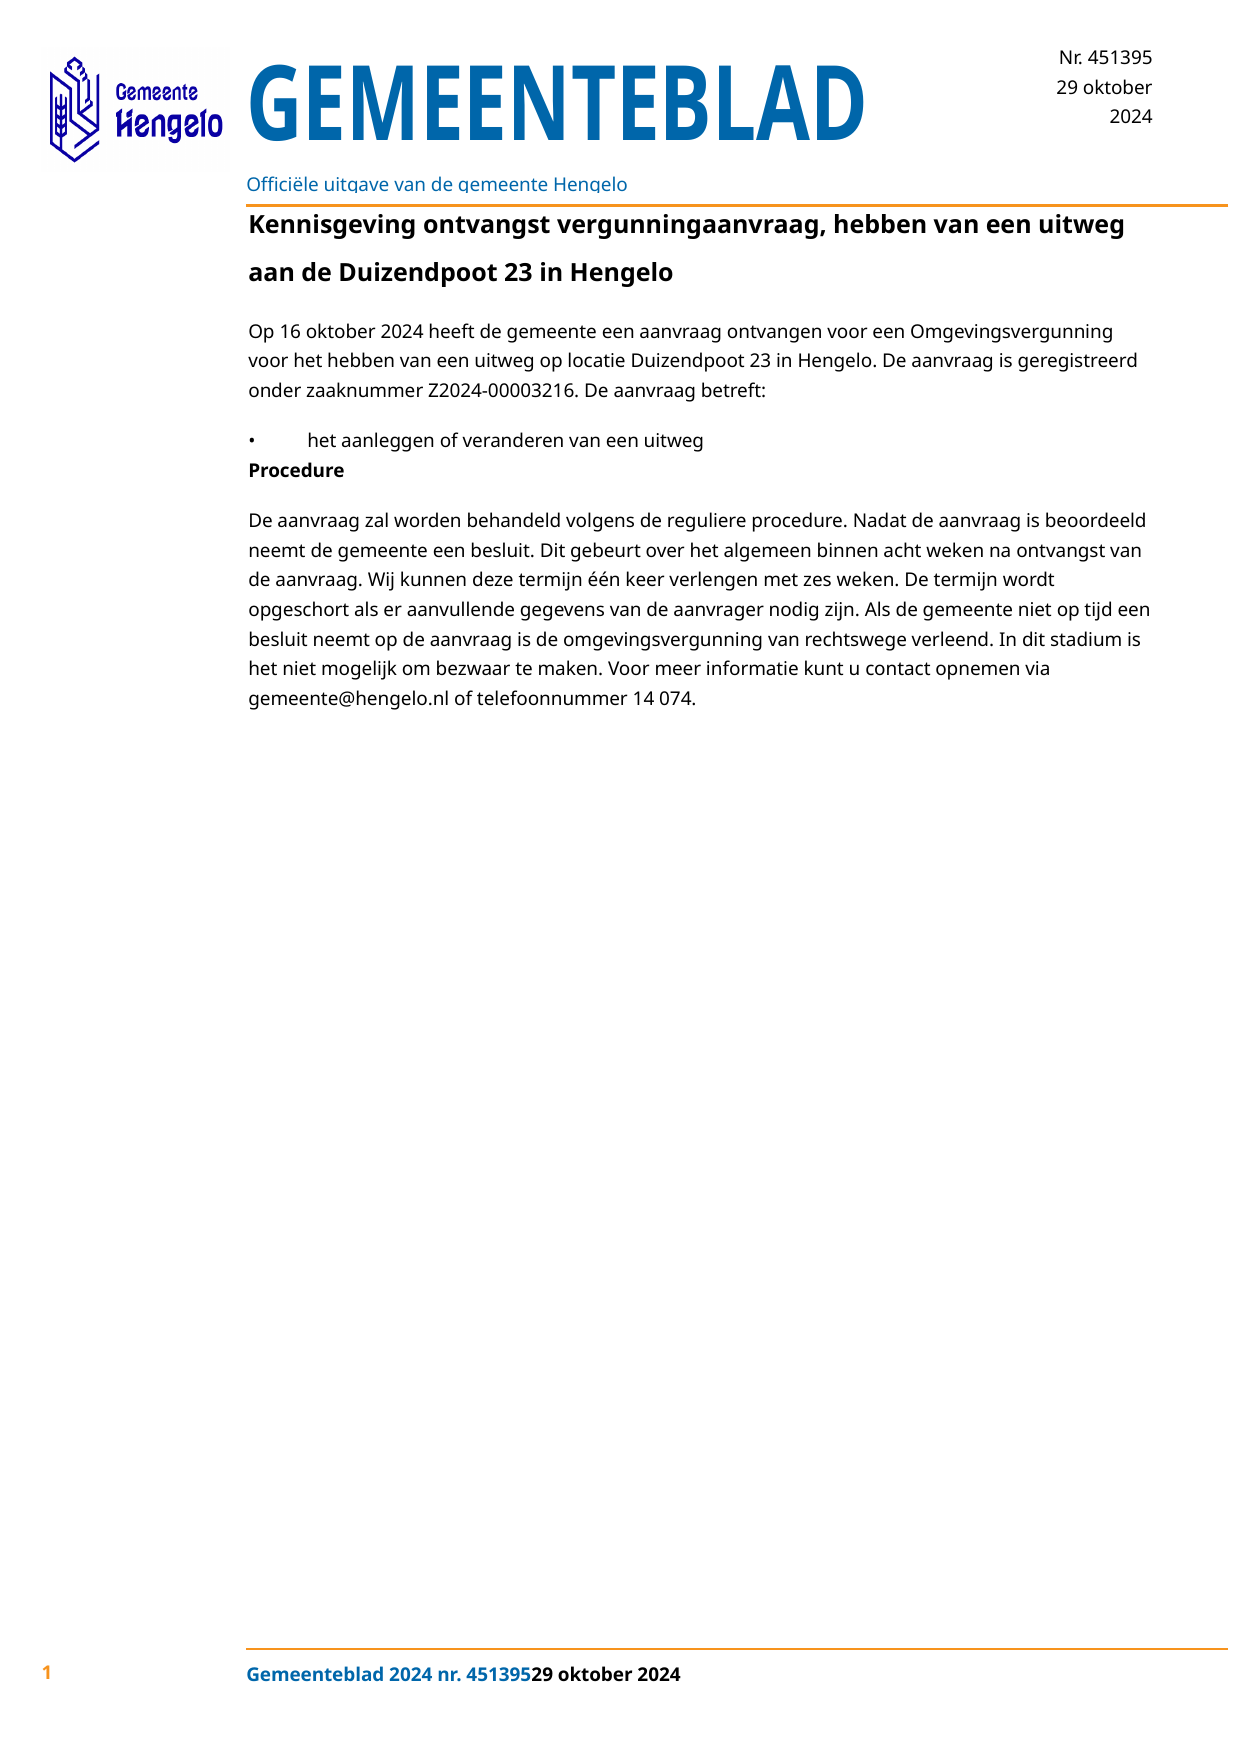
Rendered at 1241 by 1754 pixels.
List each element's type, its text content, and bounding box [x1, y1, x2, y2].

list het aanleggen of veranderen van een uitweg [248, 427, 1152, 453]
text Procedure [248, 457, 1152, 483]
text Op 16 oktober 2024 heeft de gemeente een aanvraag ontvangen voor een Omgevingsvergunning voor het hebben van een uitweg op locatie Duizendpoot 23 in Hengelo. De aanvraag is geregistreerd onder zaaknummer Z2024-00003216. De aanvraag betreft: [248, 318, 1152, 403]
text Kennisgeving ontvangst vergunningaanvraag, hebben van een uitweg aan de Duizendpoot 23 in Hengelo [248, 207, 1152, 288]
text De aanvraag zal worden behandeld volgens de reguliere procedure. Nadat de aanvraag is beoordeeld neemt de gemeente een besluit. Dit gebeurt over het algemeen binnen acht weken na ontvangst van de aanvraag. Wij kunnen deze termijn één keer verlengen met zes weken. De termijn wordt opgeschort als er aanvullende gegevens van de aanvrager nodig zijn. Als de gemeente niet op tijd een besluit neemt op de aanvraag is de omgevingsvergunning van rechtswege verleend. In dit stadium is het niet mogelijk om bezwaar te maken. Voor meer informatie kunt u contact opnemen via gemeente@hengelo.nl of telefoonnummer 14 074. [248, 507, 1152, 711]
picture [41, 47, 231, 172]
